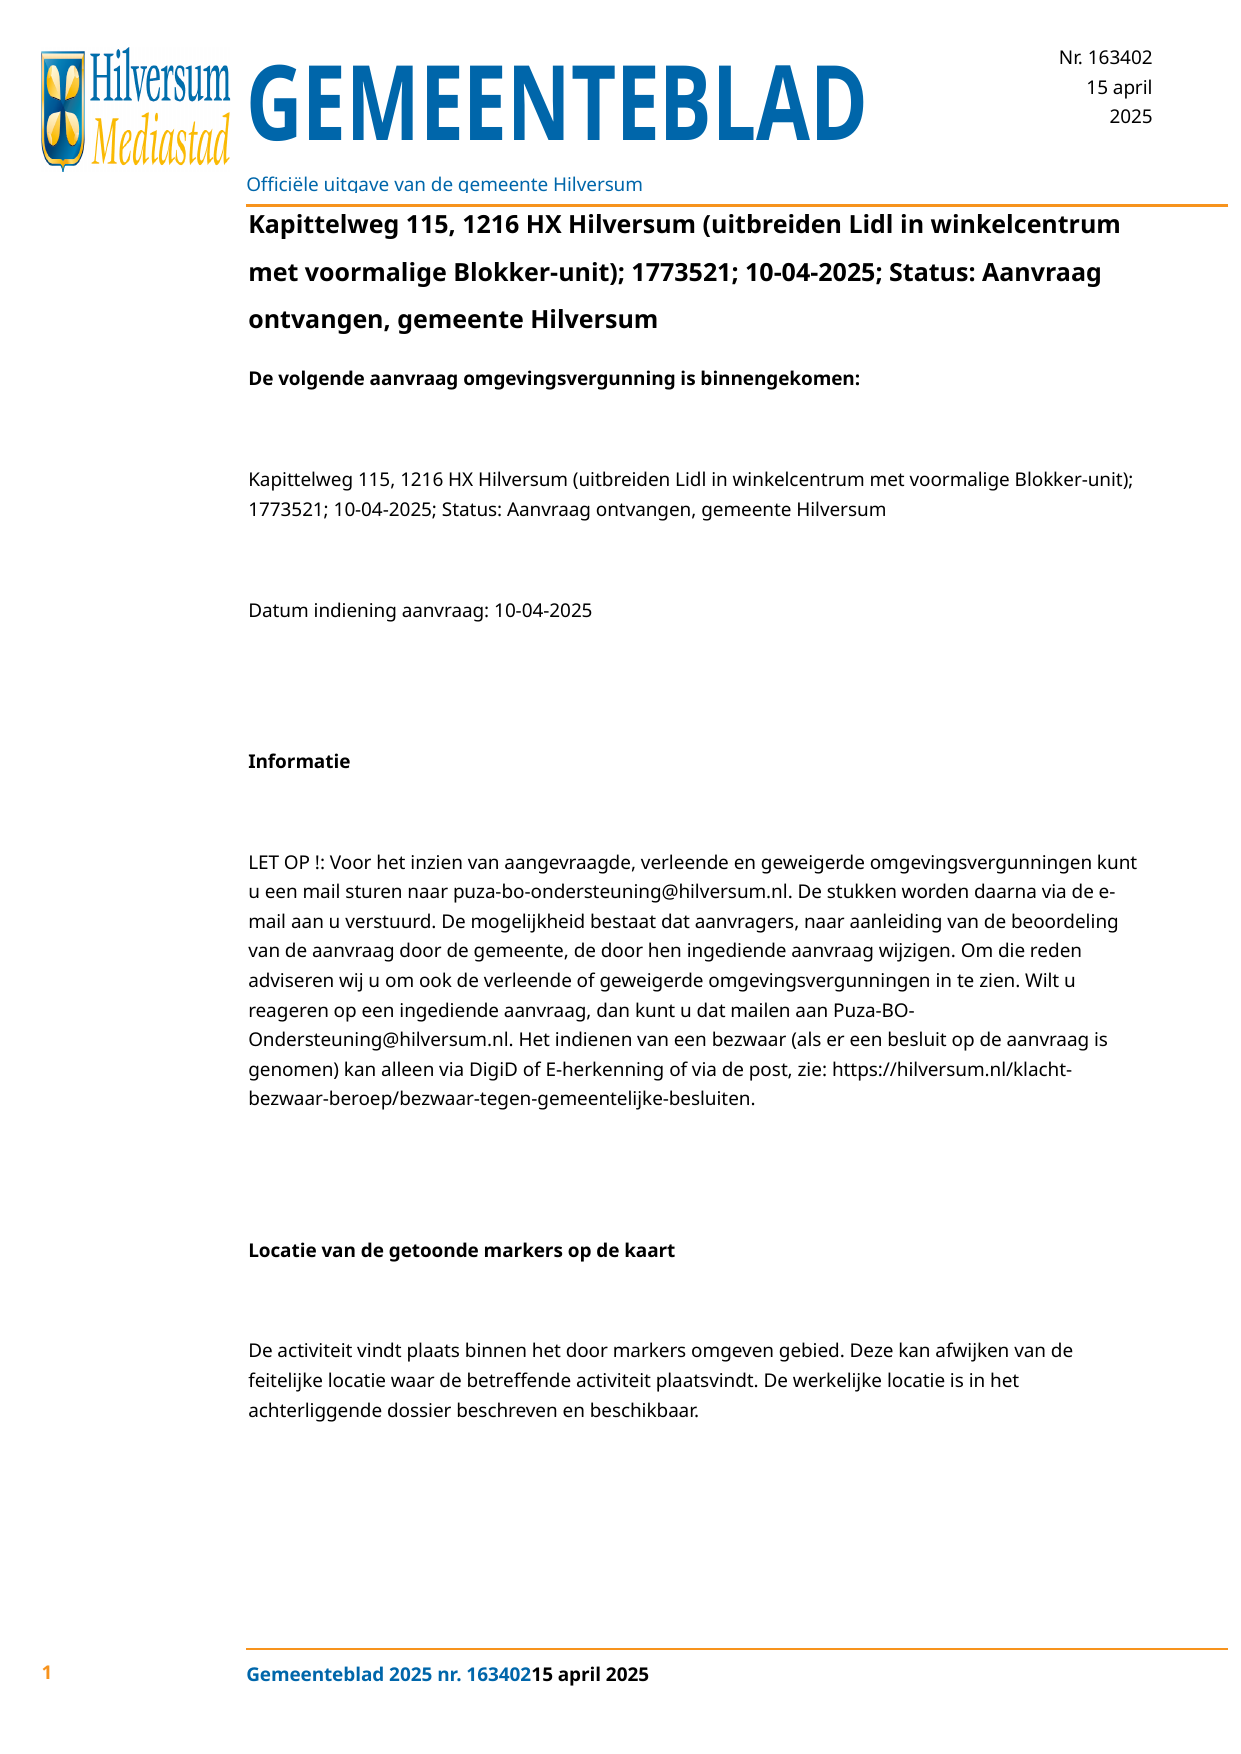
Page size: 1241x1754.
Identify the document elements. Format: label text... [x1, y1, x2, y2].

text De volgende aanvraag omgevingsvergunning is binnengekomen: [248, 366, 1152, 391]
picture [41, 47, 231, 172]
text Datum indiening aanvraag: 10-04-2025 [248, 597, 1152, 622]
text Locatie van de getoonde markers op de kaart [248, 1237, 1152, 1262]
text Kapittelweg 115, 1216 HX Hilversum (uitbreiden Lidl in winkelcentrum met voormalige Blokker-unit); 1773521; 10-04-2025; Status: Aanvraag ontvangen, gemeente Hilversum [248, 207, 1152, 336]
text LET OP !: Voor het inzien van aangevraagde, verleende en geweigerde omgevingsvergunningen kunt u een mail sturen naar puza-bo-ondersteuning@hilversum.nl. De stukken worden daarna via de e-mail aan u verstuurd. De mogelijkheid bestaat dat aanvragers, naar aanleiding van de beoordeling van de aanvraag door de gemeente, de door hen ingediende aanvraag wijzigen. Om die reden adviseren wij u om ook de verleende of geweigerde omgevingsvergunningen in te zien. Wilt u reageren op een ingediende aanvraag, dan kunt u dat mailen aan Puza-BO-Ondersteuning@hilversum.nl. Het indienen van een bezwaar (als er een besluit op de aanvraag is genomen) kan alleen via DigiD of E-herkenning of via de post, zie: https://hilversum.nl/klacht-bezwaar-beroep/bezwaar-tegen-gemeentelijke-besluiten. [248, 849, 1152, 1111]
text Kapittelweg 115, 1216 HX Hilversum (uitbreiden Lidl in winkelcentrum met voormalige Blokker-unit); 1773521; 10-04-2025; Status: Aanvraag ontvangen, gemeente Hilversum [248, 466, 1152, 522]
text De activiteit vindt plaats binnen het door markers omgeven gebied. Deze kan afwijken van de feitelijke locatie waar de betreffende activiteit plaatsvindt. De werkelijke locatie is in het achterliggende dossier beschreven en beschikbaar. [248, 1338, 1152, 1422]
text Informatie [248, 748, 1152, 774]
